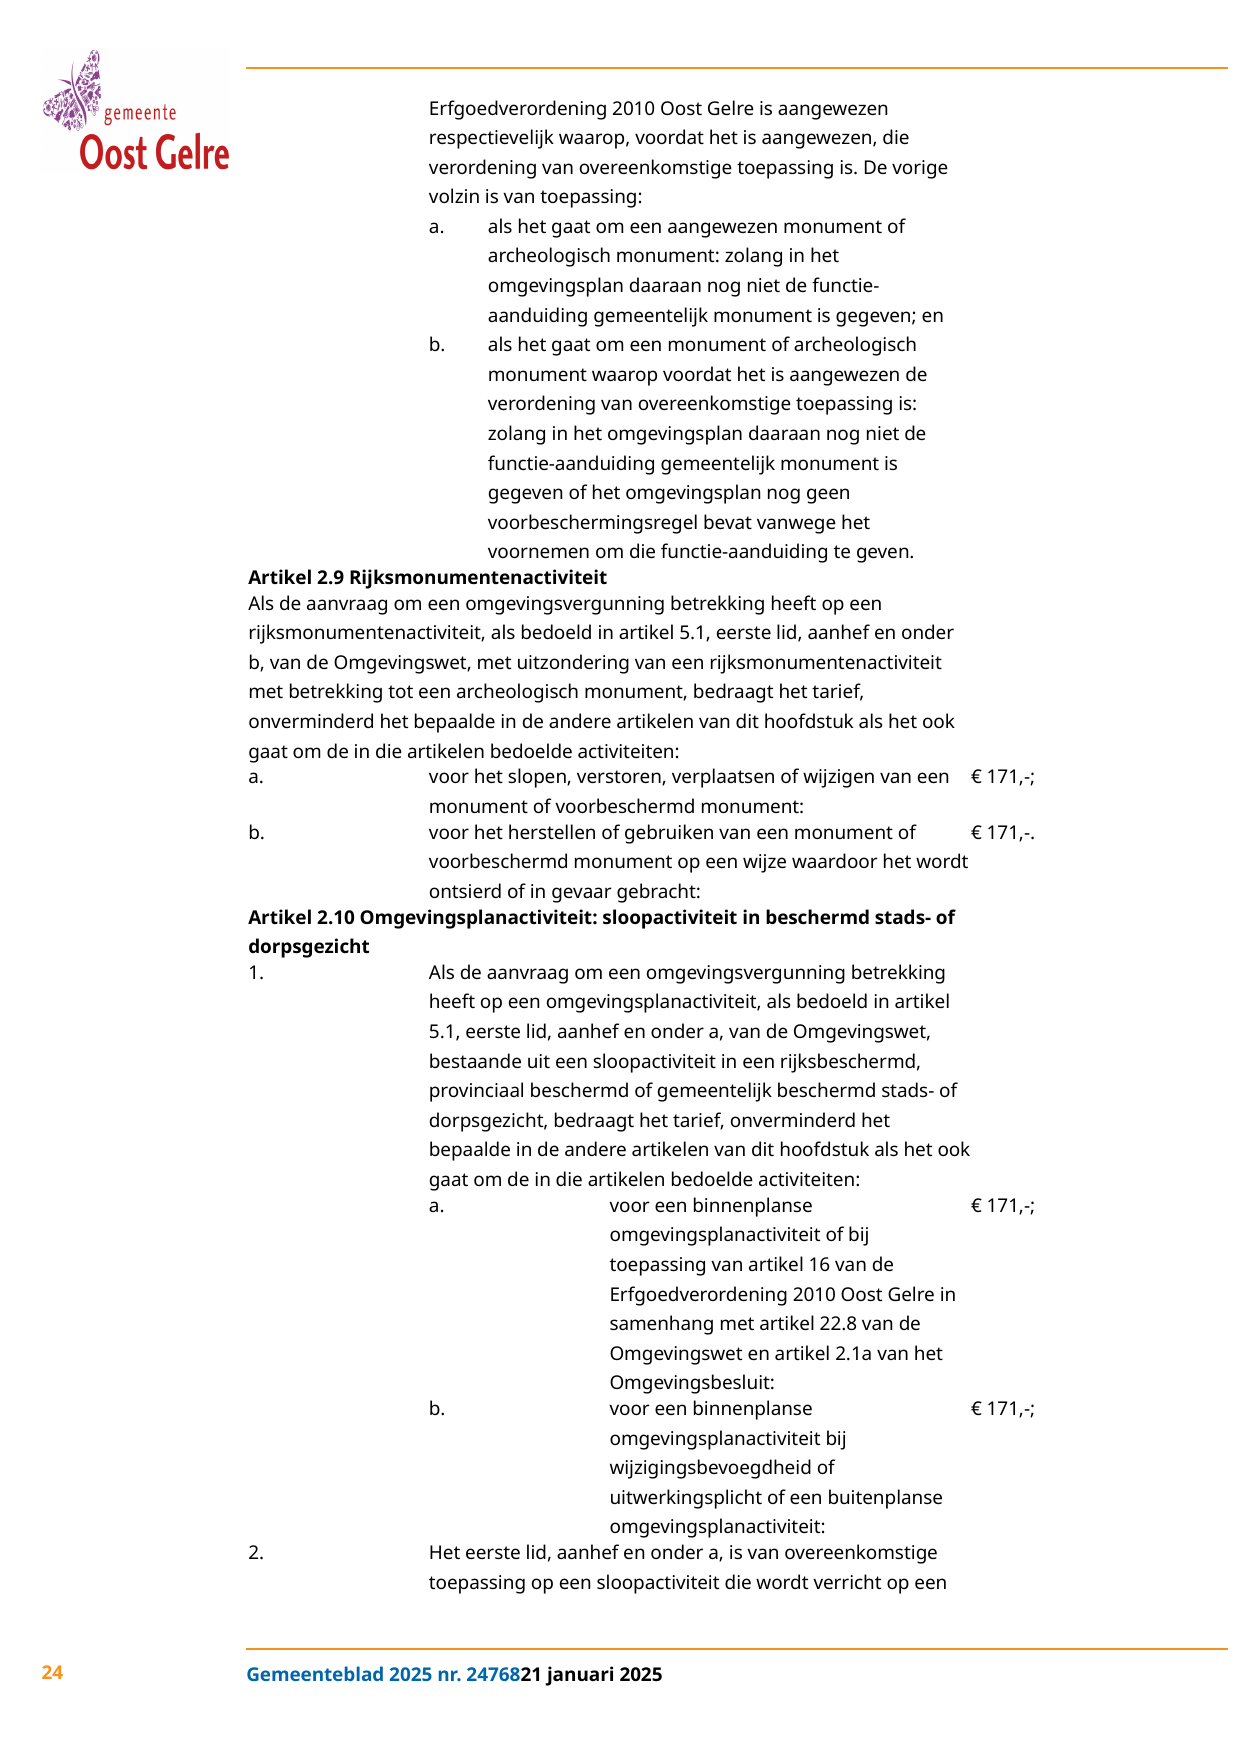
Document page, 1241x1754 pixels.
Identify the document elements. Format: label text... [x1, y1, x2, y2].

table_cell Als de aanvraag om een omgevingsvergunning betrekking heeft op een omgevingsplanactiviteit, als bedoeld in artikel 5.1, eerste lid, aanhef en onder a, van de Omgevingswet, bestaande uit een sloopactiviteit in een rijksbeschermd, provinciaal beschermd of gemeentelijk beschermd stads- of dorpsgezicht, bedraagt het tarief, onverminderd het bepaalde in de andere artikelen van dit hoofdstuk als het ook gaat om de in die artikelen bedoelde activiteiten: [429, 959, 971, 1192]
table_cell [971, 590, 1152, 764]
table_cell Erfgoedverordening 2010 Oost Gelre is aangewezen respectievelijk waarop, voordat het is aangewezen, die verordening van overeenkomstige toepassing is. De vorige volzin is van toepassing: als het gaat om een aangewezen monument of archeologisch monument: zolang in het omgevingsplan daaraan nog niet de functie-aanduiding gemeentelijk monument is gegeven; en als het gaat om een monument of archeologisch monument waarop voordat het is aangewezen de verordening van overeenkomstige toepassing is: zolang in het omgevingsplan daaraan nog niet de functie-aanduiding gemeentelijk monument is gegeven of het omgevingsplan nog geen voorbeschermingsregel bevat vanwege het voornemen om die functie-aanduiding te geven. [429, 95, 971, 564]
table_cell [971, 959, 1152, 1192]
table_cell Artikel 2.9 Rijksmonumentenactiviteit [248, 564, 971, 590]
table_cell [248, 95, 429, 564]
table_cell [971, 1539, 1152, 1594]
table_cell voor het slopen, verstoren, verplaatsen of wijzigen van een monument of voorbeschermd monument: [429, 764, 971, 819]
table_cell [971, 95, 1152, 564]
table_cell b. [248, 819, 429, 904]
table_cell [248, 1192, 429, 1395]
table_cell b. [429, 1395, 609, 1539]
table_cell voor het herstellen of gebruiken van een monument of voorbeschermd monument op een wijze waardoor het wordt ontsierd of in gevaar gebracht: [429, 819, 971, 904]
table_cell [248, 1395, 429, 1539]
table_cell 1. [248, 959, 429, 1192]
table_cell voor een binnenplanse omgevingsplanactiviteit bij wijzigingsbevoegdheid of uitwerkingsplicht of een buitenplanse omgevingsplanactiviteit: [609, 1395, 971, 1539]
table_cell 2. [248, 1539, 429, 1594]
table_cell Het eerste lid, aanhef en onder a, is van overeenkomstige toepassing op een sloopactiviteit die wordt verricht op een [429, 1539, 971, 1594]
table_cell [971, 564, 1152, 590]
table_cell a. [248, 764, 429, 819]
table_cell Artikel 2.10 Omgevingsplanactiviteit: sloopactiviteit in beschermd stads- of dorpsgezicht [248, 904, 971, 959]
table_cell € 171,-. [971, 819, 1152, 904]
table_cell voor een binnenplanse omgevingsplanactiviteit of bij toepassing van artikel 16 van de Erfgoedverordening 2010 Oost Gelre in samenhang met artikel 22.8 van de Omgevingswet en artikel 2.1a van het Omgevingsbesluit: [609, 1192, 971, 1395]
table_cell € 171,-; [971, 1192, 1152, 1395]
picture [41, 47, 231, 172]
table_cell Als de aanvraag om een omgevingsvergunning betrekking heeft op een rijksmonumentenactiviteit, als bedoeld in artikel 5.1, eerste lid, aanhef en onder b, van de Omgevingswet, met uitzondering van een rijksmonumentenactiviteit met betrekking tot een archeologisch monument, bedraagt het tarief, onverminderd het bepaalde in de andere artikelen van dit hoofdstuk als het ook gaat om de in die artikelen bedoelde activiteiten: [248, 590, 971, 764]
table_cell € 171,-; [971, 764, 1152, 819]
table_cell [971, 904, 1152, 959]
table_cell € 171,-; [971, 1395, 1152, 1539]
table_cell a. [429, 1192, 609, 1395]
